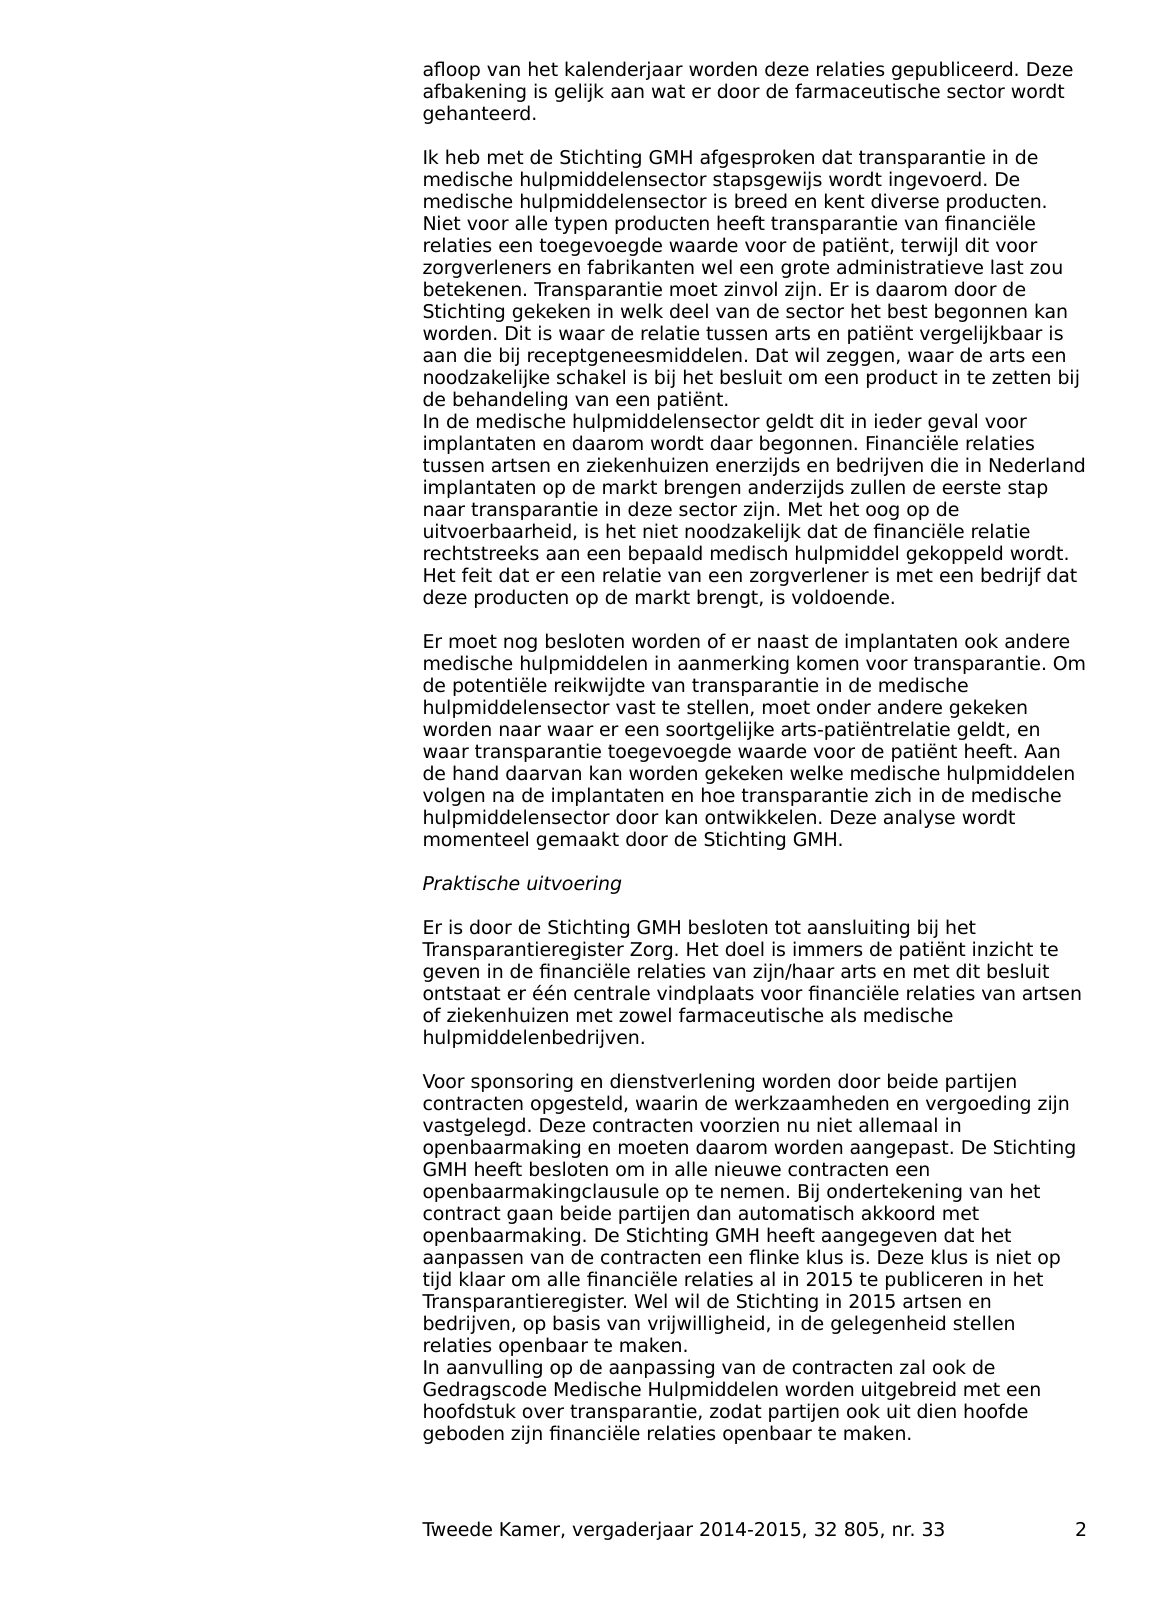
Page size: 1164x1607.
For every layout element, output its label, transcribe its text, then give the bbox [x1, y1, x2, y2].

text Voor sponsoring en dienstverlening worden door beide partijen contracten opgesteld, waarin de werkzaamheden en vergoeding zijn vastgelegd. Deze contracten voorzien nu niet allemaal in openbaarmaking en moeten daarom worden aangepast. De Stichting GMH heeft besloten om in alle nieuwe contracten een openbaarmakingclausule op te nemen. Bij ondertekening van het contract gaan beide partijen dan automatisch akkoord met openbaarmaking. De Stichting GMH heeft aangegeven dat het aanpassen van de contracten een flinke klus is. Deze klus is niet op tijd klaar om alle financiële relaties al in 2015 te publiceren in het Transparantieregister. Wel wil de Stichting in 2015 artsen en bedrijven, op basis van vrijwilligheid, in de gelegenheid stellen relaties openbaar te maken. [422, 1071, 1087, 1357]
text Er is door de Stichting GMH besloten tot aansluiting bij het Transparantieregister Zorg. Het doel is immers de patiënt inzicht te geven in de financiële relaties van zijn/haar arts en met dit besluit ontstaat er één centrale vindplaats voor financiële relaties van artsen of ziekenhuizen met zowel farmaceutische als medische hulpmiddelenbedrijven. [422, 917, 1087, 1049]
text Ik heb met de Stichting GMH afgesproken dat transparantie in de medische hulpmiddelensector stapsgewijs wordt ingevoerd. De medische hulpmiddelensector is breed en kent diverse producten. Niet voor alle typen producten heeft transparantie van financiële relaties een toegevoegde waarde voor de patiënt, terwijl dit voor zorgverleners en fabrikanten wel een grote administratieve last zou betekenen. Transparantie moet zinvol zijn. Er is daarom door de Stichting gekeken in welk deel van de sector het best begonnen kan worden. Dit is waar de relatie tussen arts en patiënt vergelijkbaar is aan die bij receptgeneesmiddelen. Dat wil zeggen, waar de arts een noodzakelijke schakel is bij het besluit om een product in te zetten bij de behandeling van een patiënt. [422, 147, 1087, 411]
text afloop van het kalenderjaar worden deze relaties gepubliceerd. Deze afbakening is gelijk aan wat er door de farmaceutische sector wordt gehanteerd. [422, 59, 1087, 125]
text Er moet nog besloten worden of er naast de implantaten ook andere medische hulpmiddelen in aanmerking komen voor transparantie. Om de potentiële reikwijdte van transparantie in de medische hulpmiddelensector vast te stellen, moet onder andere gekeken worden naar waar er een soortgelijke arts-patiëntrelatie geldt, en waar transparantie toegevoegde waarde voor de patiënt heeft. Aan de hand daarvan kan worden gekeken welke medische hulpmiddelen volgen na de implantaten en hoe transparantie zich in de medische hulpmiddelensector door kan ontwikkelen. Deze analyse wordt momenteel gemaakt door de Stichting GMH. [422, 631, 1087, 851]
text In de medische hulpmiddelensector geldt dit in ieder geval voor implantaten en daarom wordt daar begonnen. Financiële relaties tussen artsen en ziekenhuizen enerzijds en bedrijven die in Nederland implantaten op de markt brengen anderzijds zullen de eerste stap naar transparantie in deze sector zijn. Met het oog op de uitvoerbaarheid, is het niet noodzakelijk dat de financiële relatie rechtstreeks aan een bepaald medisch hulpmiddel gekoppeld wordt. Het feit dat er een relatie van een zorgverlener is met een bedrijf dat deze producten op de markt brengt, is voldoende. [422, 411, 1087, 609]
text In aanvulling op de aanpassing van de contracten zal ook de Gedragscode Medische Hulpmiddelen worden uitgebreid met een hoofdstuk over transparantie, zodat partijen ook uit dien hoofde geboden zijn financiële relaties openbaar te maken. [422, 1357, 1087, 1445]
subtitle Praktische uitvoering [422, 873, 1087, 895]
